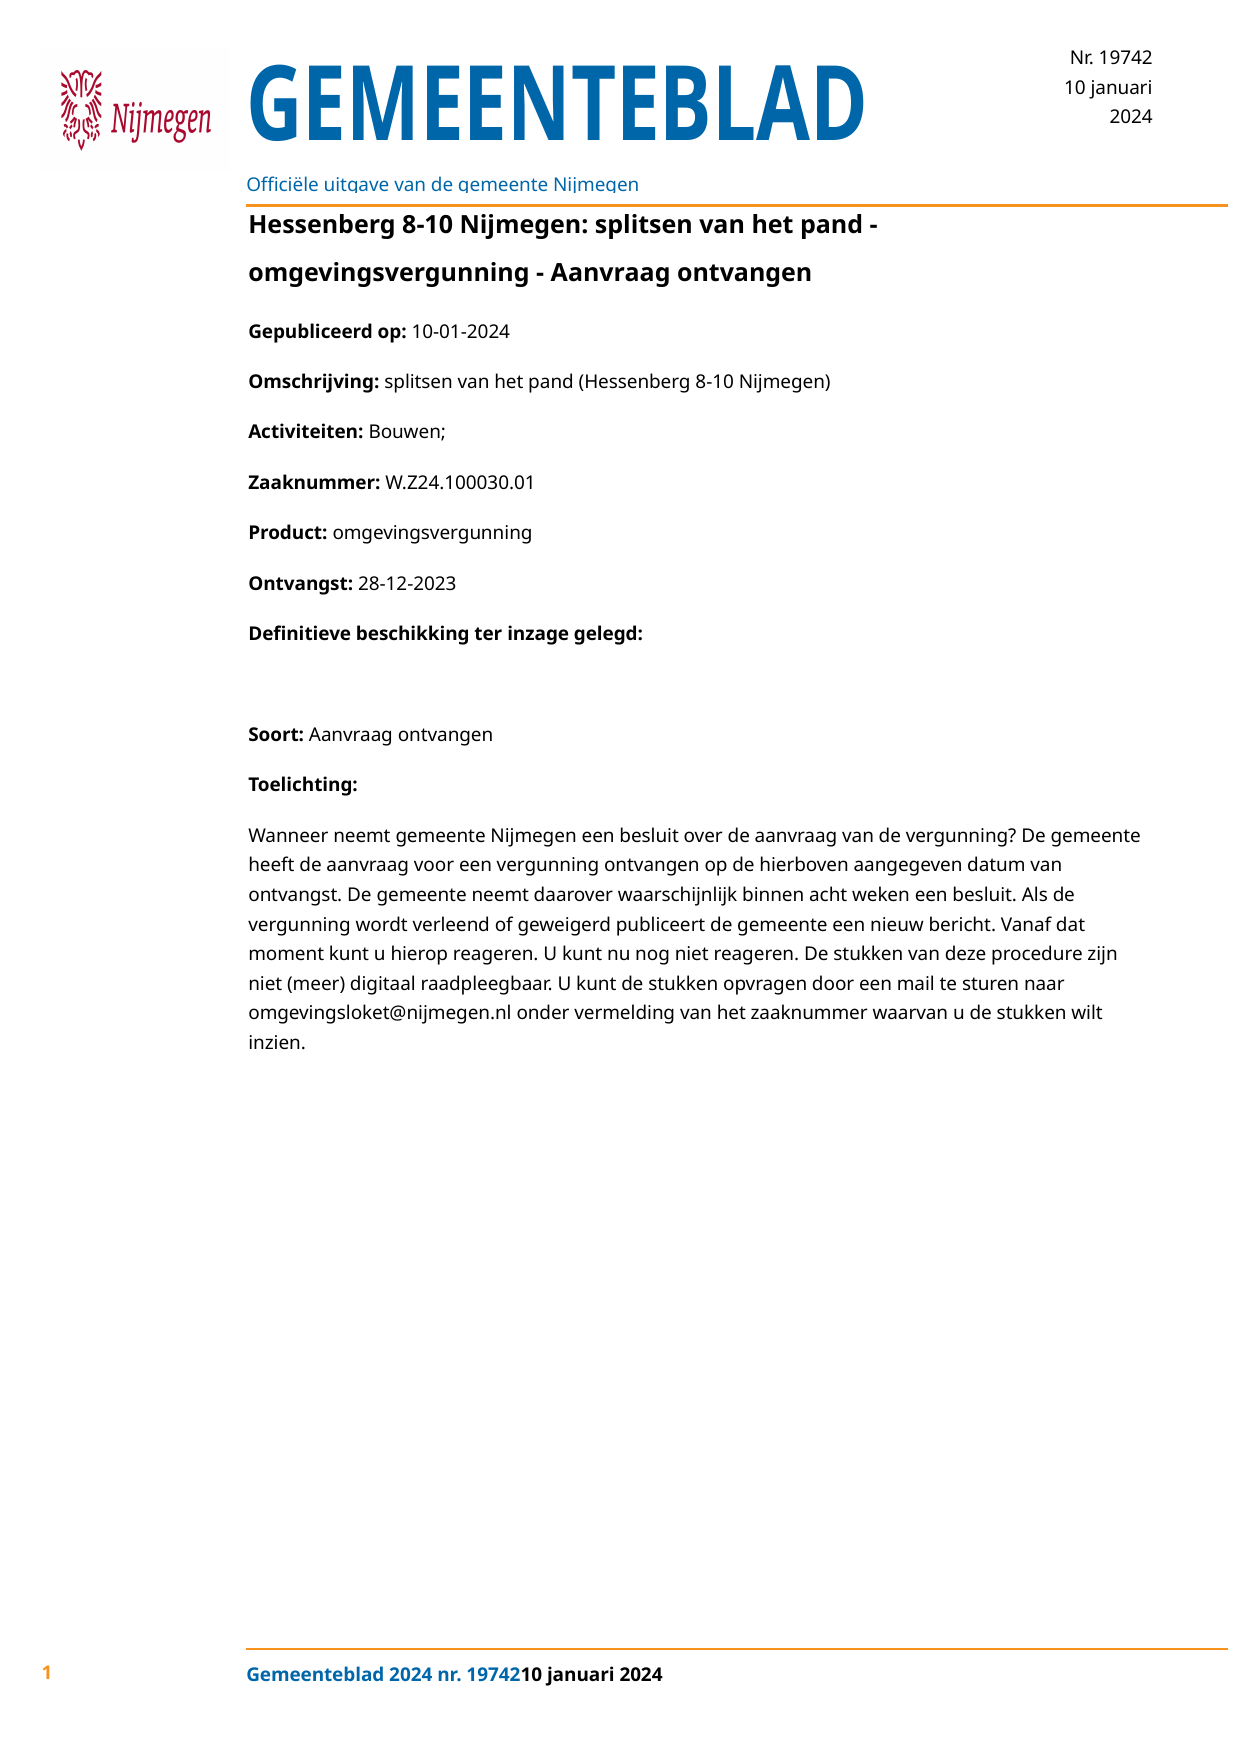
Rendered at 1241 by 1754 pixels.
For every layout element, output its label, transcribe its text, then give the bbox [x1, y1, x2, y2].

text Product: omgevingsvergunning [248, 519, 1152, 545]
text Definitieve beschikking ter inzage gelegd: [248, 620, 1152, 646]
text Gepubliceerd op: 10-01-2024 [248, 318, 1152, 344]
text Zaaknummer: W.Z24.100030.01 [248, 469, 1152, 495]
picture [41, 47, 231, 172]
text Ontvangst: 28-12-2023 [248, 570, 1152, 596]
text Toelichting: [248, 772, 1152, 797]
text Omschrijving: splitsen van het pand (Hessenberg 8-10 Nijmegen) [248, 368, 1152, 394]
text Soort: Aanvraag ontvangen [248, 721, 1152, 747]
text Hessenberg 8-10 Nijmegen: splitsen van het pand - omgevingsvergunning - Aanvraag ontvangen [248, 207, 1152, 288]
text Wanneer neemt gemeente Nijmegen een besluit over de aanvraag van de vergunning? De gemeente heeft de aanvraag voor een vergunning ontvangen op de hierboven aangegeven datum van ontvangst. De gemeente neemt daarover waarschijnlijk binnen acht weken een besluit. Als de vergunning wordt verleend of geweigerd publiceert de gemeente een nieuw bericht. Vanaf dat moment kunt u hierop reageren. U kunt nu nog niet reageren. De stukken van deze procedure zijn niet (meer) digitaal raadpleegbaar. U kunt de stukken opvragen door een mail te sturen naar omgevingsloket@nijmegen.nl onder vermelding van het zaaknummer waarvan u de stukken wilt inzien. [248, 822, 1152, 1055]
text Activiteiten: Bouwen; [248, 419, 1152, 444]
